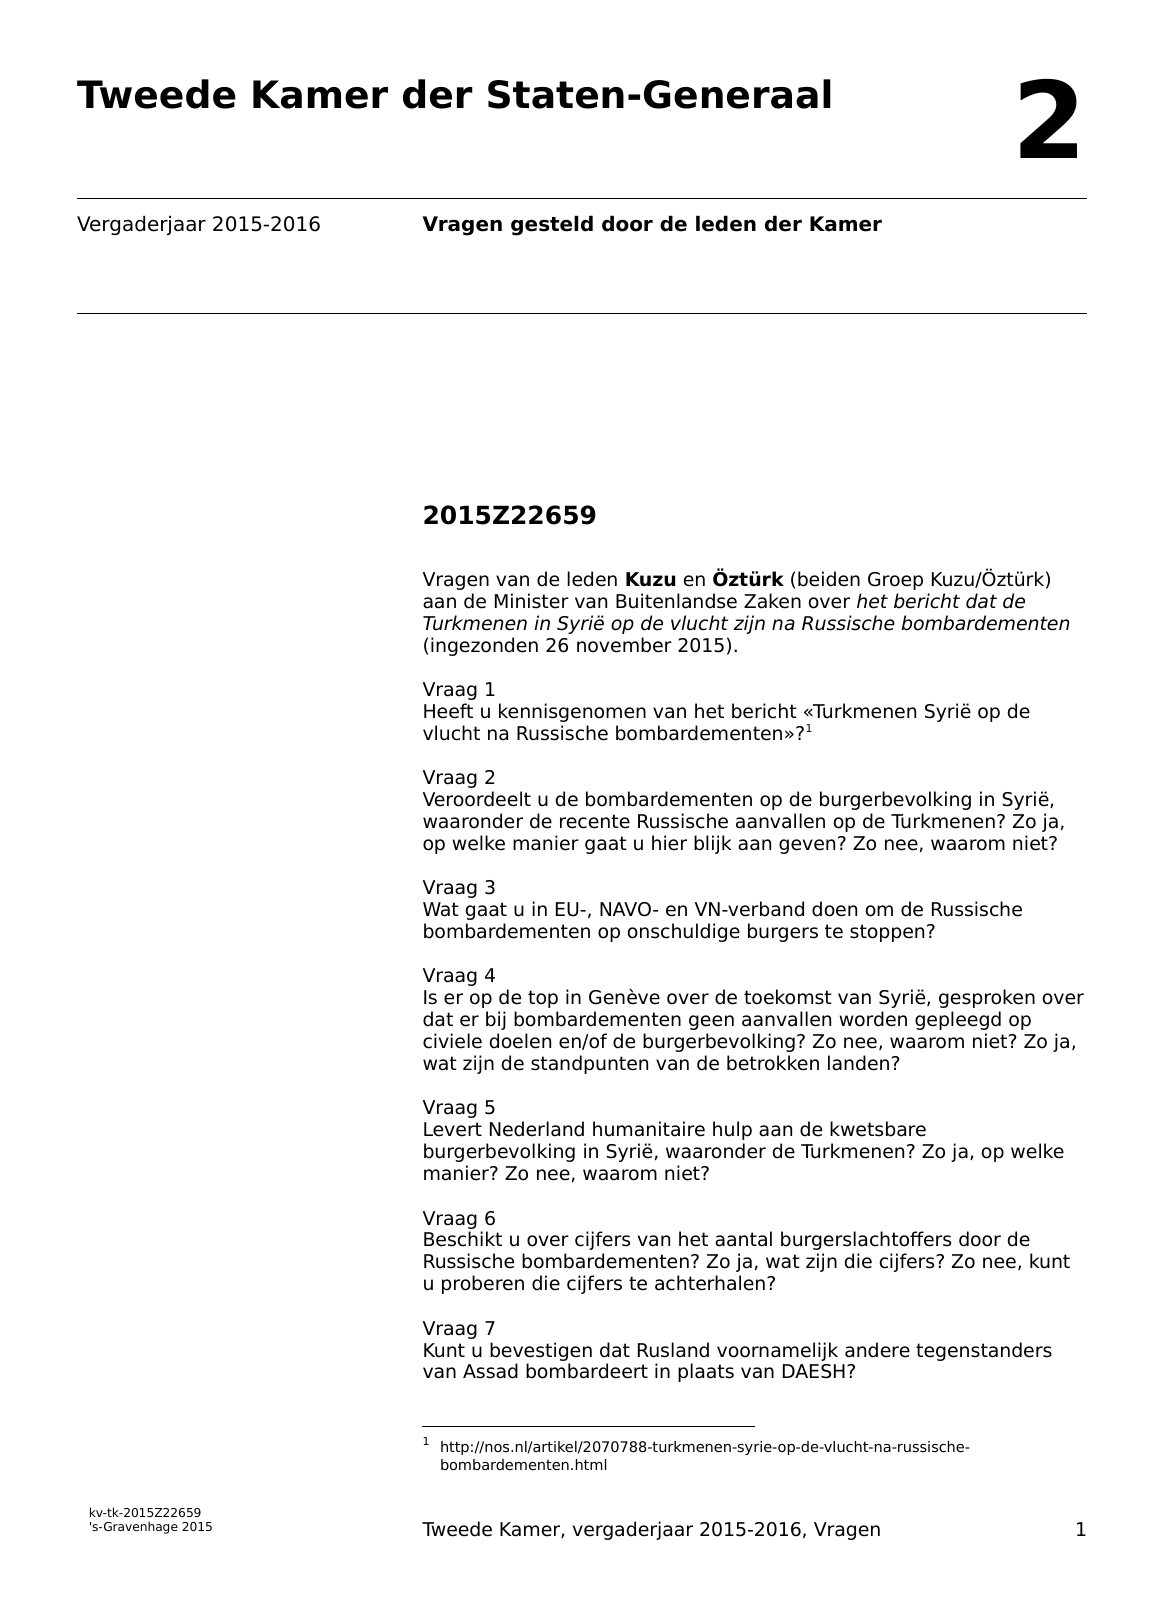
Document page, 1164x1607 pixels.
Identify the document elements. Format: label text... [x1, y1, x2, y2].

text Heeft u kennisgenomen van het bericht «Turkmenen Syrië op de vlucht na Russische bombardementen»? [422, 701, 1087, 745]
table_cell Vragen gesteld door de leden der Kamer [422, 199, 1087, 313]
text Vraag 4 [422, 965, 1087, 987]
text Vraag 3 [422, 877, 1087, 899]
table_cell Vergaderjaar 2015-2016 [77, 199, 422, 313]
text Levert Nederland humanitaire hulp aan de kwetsbare burgerbevolking in Syrië, waaronder de Turkmenen? Zo ja, op welke manier? Zo nee, waarom niet? [422, 1119, 1087, 1185]
text 's-Gravenhage 2015 [88, 1520, 323, 1534]
text Wat gaat u in EU-, NAVO- en VN-verband doen om de Russische bombardementen op onschuldige burgers te stoppen? [422, 899, 1087, 943]
text Vraag 2 [422, 767, 1087, 789]
text Beschikt u over cijfers van het aantal burgerslachtoffers door de Russische bombardementen? Zo ja, wat zijn die cijfers? Zo nee, kunt u proberen die cijfers te achterhalen? [422, 1229, 1087, 1295]
text 2015Z22659 [422, 501, 1087, 531]
text Veroordeelt u de bombardementen op de burgerbevolking in Syrië, waaronder de recente Russische aanvallen op de Turkmenen? Zo ja, op welke manier gaat u hier blijk aan geven? Zo nee, waarom niet? [422, 789, 1087, 855]
text Kunt u bevestigen dat Rusland voornamelijk andere tegenstanders van Assad bombardeert in plaats van DAESH? [422, 1339, 1087, 1383]
table_header Tweede Kamer der Staten-Generaal [77, 59, 886, 198]
text Vragen van de leden Kuzu en Öztürk (beiden Groep Kuzu/Öztürk) aan de Minister van Buitenlandse Zaken over het bericht dat de Turkmenen in Syrië op de vlucht zijn na Russische bombardementen (ingezonden 26 november 2015). [422, 569, 1087, 657]
text Vraag 1 [422, 679, 1087, 701]
text Vraag 6 [422, 1207, 1087, 1229]
text http://nos.nl/artikel/2070788-turkmenen-syrie-op-de-vlucht-na-russische-bombardementen.html [422, 1435, 1087, 1474]
text Is er op de top in Genève over de toekomst van Syrië, gesproken over dat er bij bombardementen geen aanvallen worden gepleegd op civiele doelen en/of de burgerbevolking? Zo nee, waarom niet? Zo ja, wat zijn de standpunten van de betrokken landen? [422, 987, 1087, 1075]
text Vraag 7 [422, 1317, 1087, 1339]
text kv-tk-2015Z22659 [88, 1506, 323, 1520]
table_header 2 [886, 59, 1087, 198]
text Vraag 5 [422, 1097, 1087, 1119]
